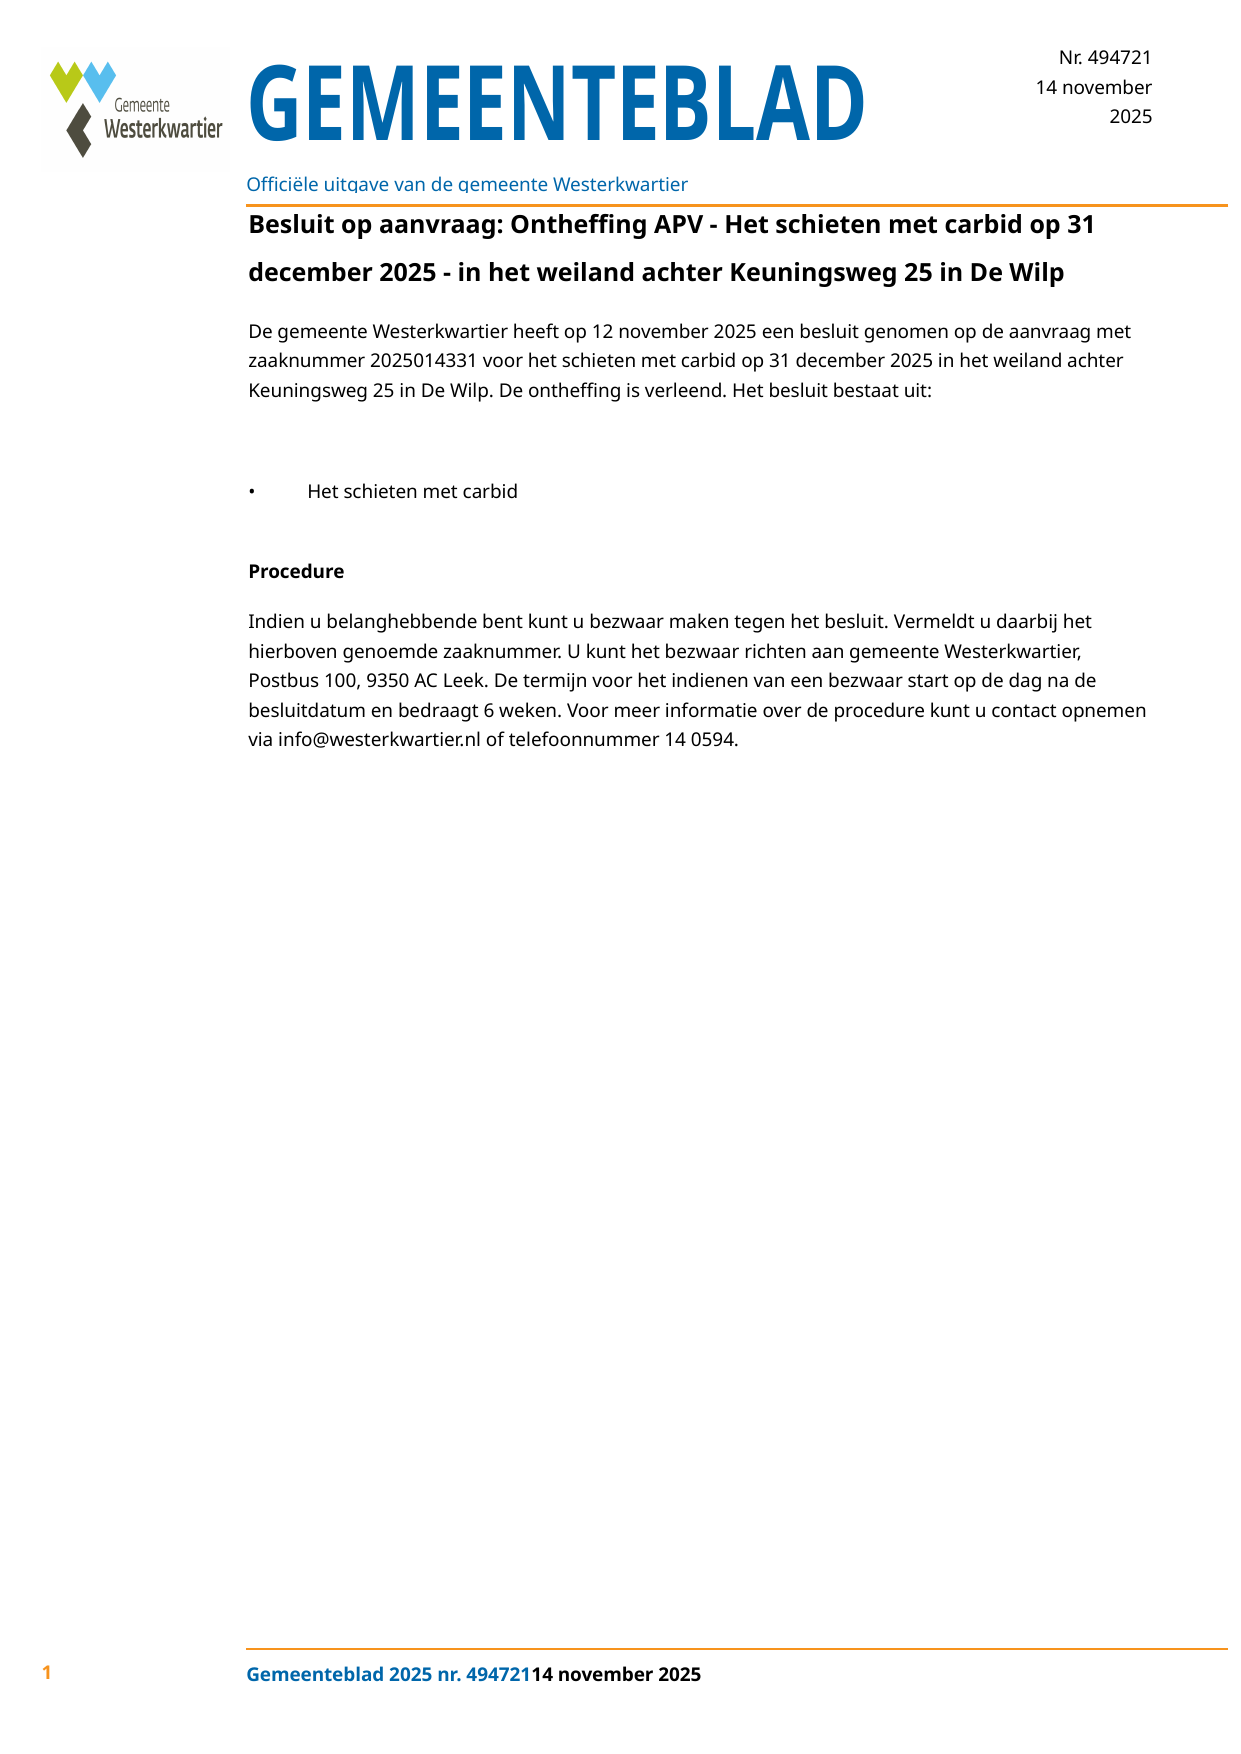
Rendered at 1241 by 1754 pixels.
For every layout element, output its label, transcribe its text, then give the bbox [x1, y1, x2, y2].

text Indien u belanghebbende bent kunt u bezwaar maken tegen het besluit. Vermeldt u daarbij het hierboven genoemde zaaknummer. U kunt het bezwaar richten aan gemeente Westerkwartier, Postbus 100, 9350 AC Leek. De termijn voor het indienen van een bezwaar start op de dag na de besluitdatum en bedraagt 6 weken. Voor meer informatie over de procedure kunt u contact opnemen via info@westerkwartier.nl of telefoonnummer 14 0594. [248, 608, 1152, 752]
text De gemeente Westerkwartier heeft op 12 november 2025 een besluit genomen op de aanvraag met zaaknummer 2025014331 voor het schieten met carbid op 31 december 2025 in het weiland achter Keuningsweg 25 in De Wilp. De ontheffing is verleend. Het besluit bestaat uit: [248, 318, 1152, 403]
list Het schieten met carbid [248, 478, 1152, 504]
text Procedure [248, 558, 1152, 584]
text Besluit op aanvraag: Ontheffing APV - Het schieten met carbid op 31 december 2025 - in het weiland achter Keuningsweg 25 in De Wilp [248, 207, 1152, 288]
picture [41, 47, 231, 172]
